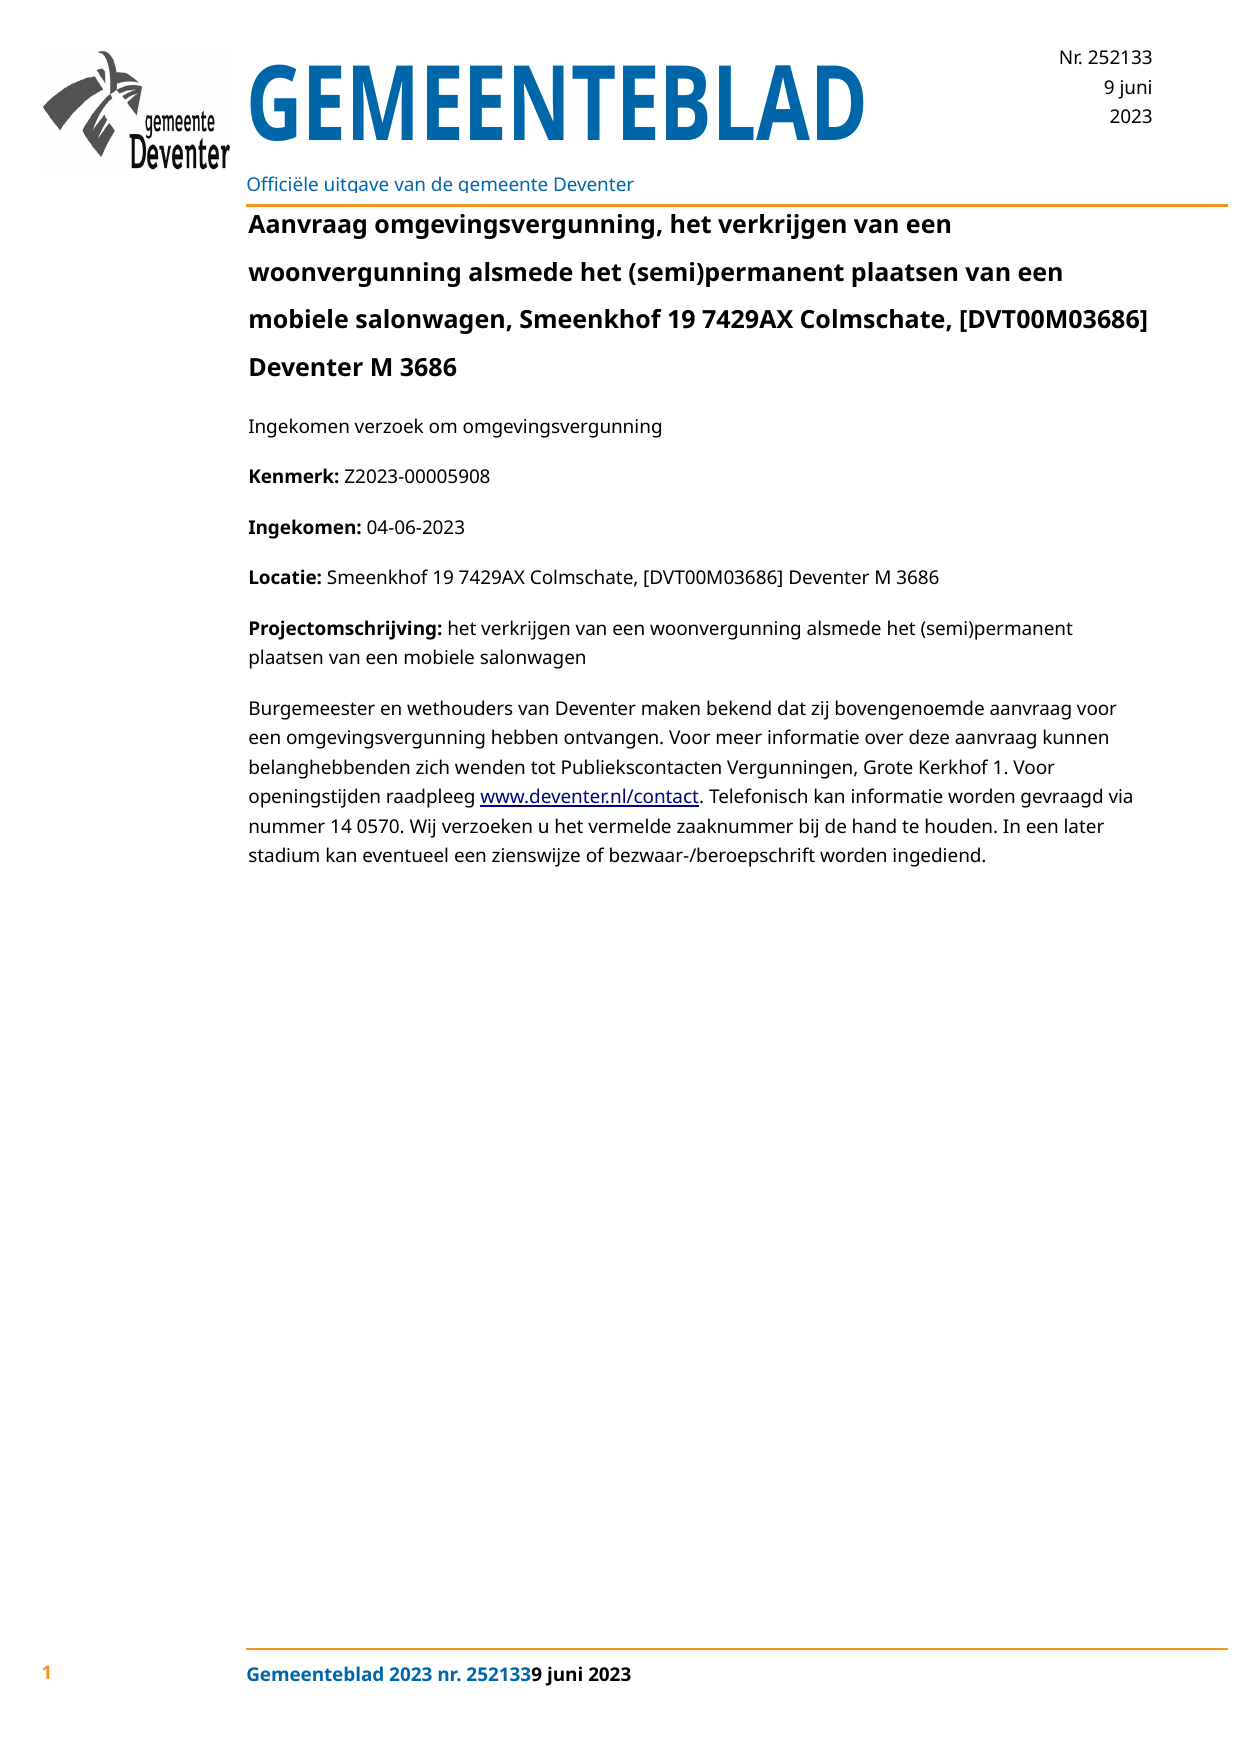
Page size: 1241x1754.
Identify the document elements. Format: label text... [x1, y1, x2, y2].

text Projectomschrijving: het verkrijgen van een woonvergunning alsmede het (semi)permanent plaatsen van een mobiele salonwagen [248, 615, 1152, 670]
text Ingekomen verzoek om omgevingsvergunning [248, 413, 1152, 439]
text Locatie: Smeenkhof 19 7429AX Colmschate, [DVT00M03686] Deventer M 3686 [248, 564, 1152, 590]
text Ingekomen: 04-06-2023 [248, 514, 1152, 540]
text Aanvraag omgevingsvergunning, het verkrijgen van een woonvergunning alsmede het (semi)permanent plaatsen van een mobiele salonwagen, Smeenkhof 19 7429AX Colmschate, [DVT00M03686] Deventer M 3686 [248, 207, 1152, 384]
picture [41, 47, 231, 172]
text Kenmerk: Z2023-00005908 [248, 463, 1152, 489]
text Burgemeester en wethouders van Deventer maken bekend dat zij bovengenoemde aanvraag voor een omgevingsvergunning hebben ontvangen. Voor meer informatie over deze aanvraag kunnen belanghebbenden zich wenden tot Publiekscontacten Vergunningen, Grote Kerkhof 1. Voor openingstijden raadpleeg www.deventer.nl/contact. Telefonisch kan informatie worden gevraagd via nummer 14 0570. Wij verzoeken u het vermelde zaaknummer bij de hand te houden. In een later stadium kan eventueel een zienswijze of bezwaar-/beroepschrift worden ingediend. [248, 695, 1152, 868]
